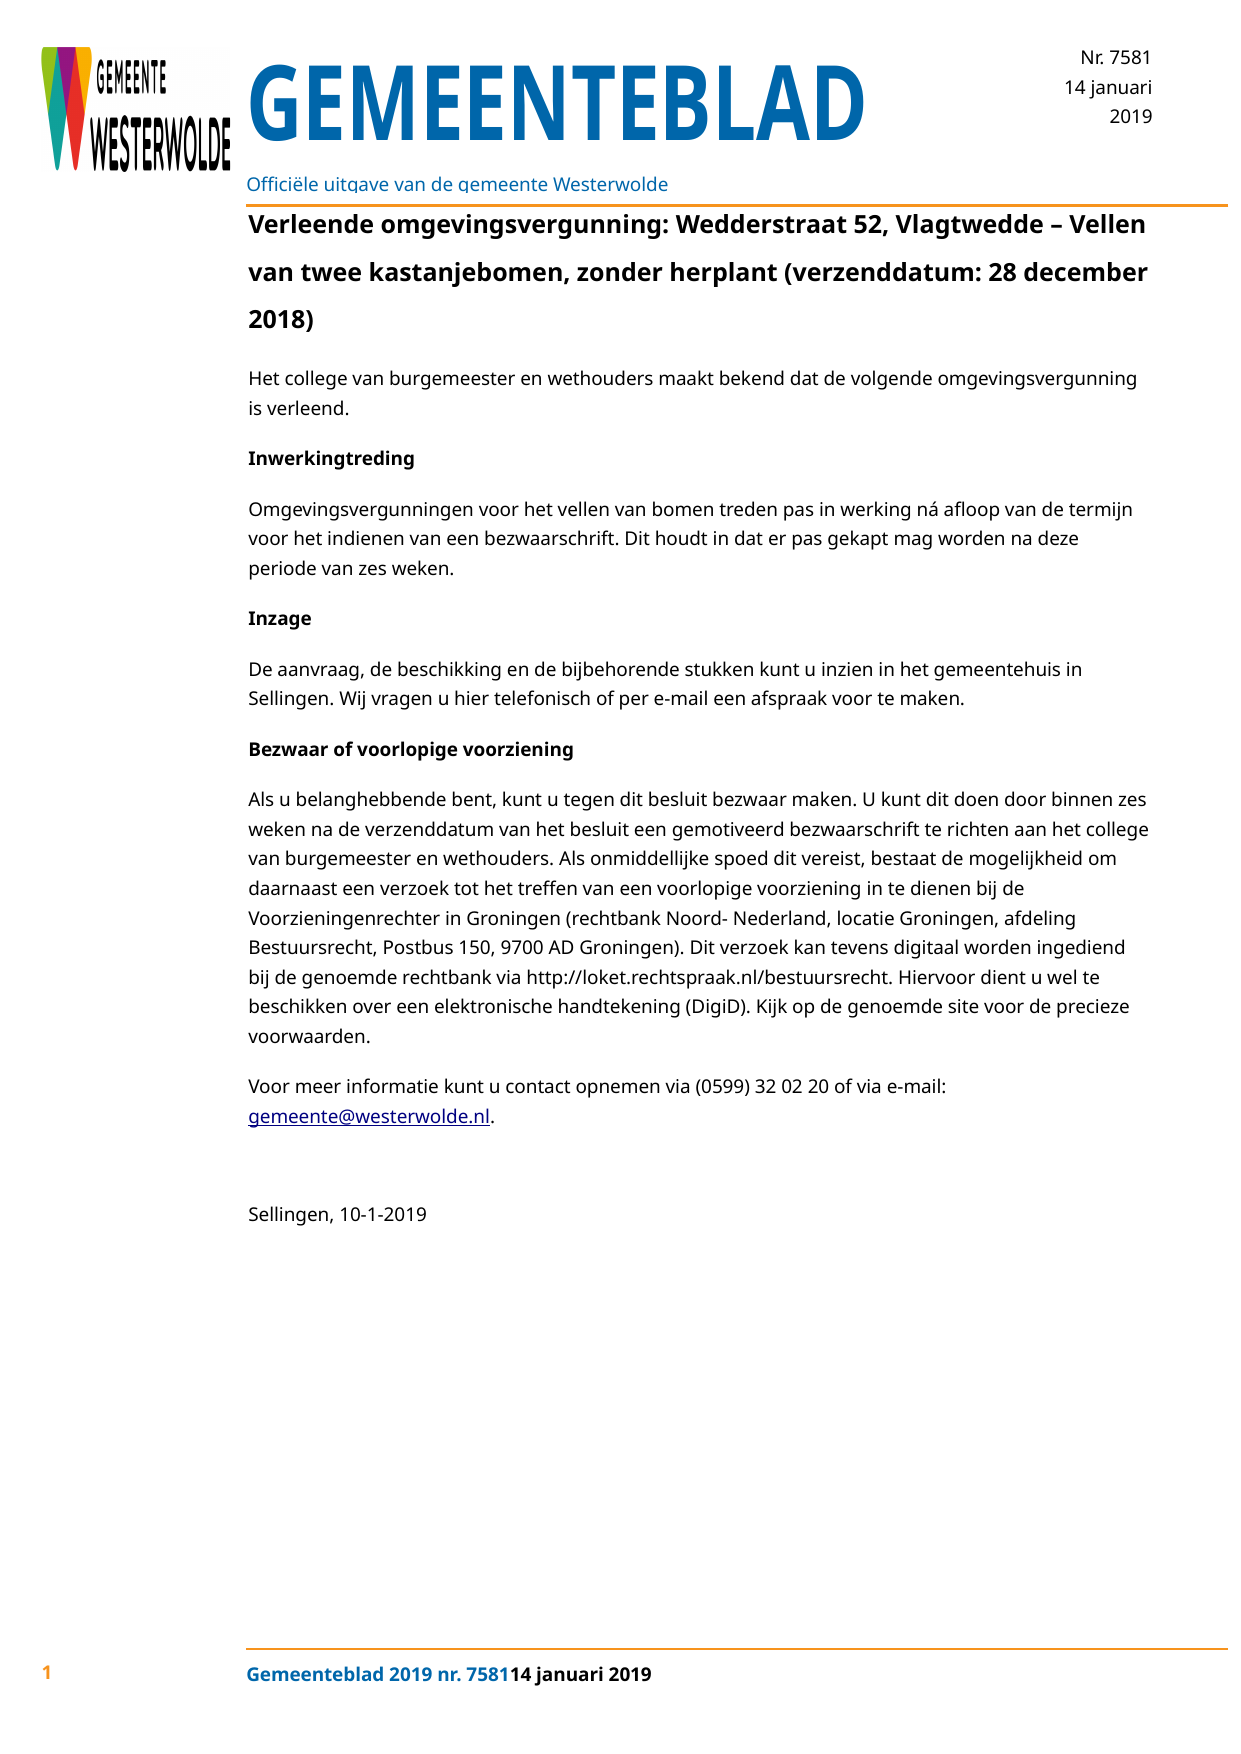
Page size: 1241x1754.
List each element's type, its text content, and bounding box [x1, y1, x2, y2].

text Omgevingsvergunningen voor het vellen van bomen treden pas in werking ná afloop van de termijn voor het indienen van een bezwaarschrift. Dit houdt in dat er pas gekapt mag worden na deze periode van zes weken. [248, 496, 1152, 581]
text Verleende omgevingsvergunning: Wedderstraat 52, Vlagtwedde – Vellen van twee kastanjebomen, zonder herplant (verzenddatum: 28 december 2018) [248, 207, 1152, 336]
text Inwerkingtreding [248, 446, 1152, 471]
text Als u belanghebbende bent, kunt u tegen dit besluit bezwaar maken. U kunt dit doen door binnen zes weken na de verzenddatum van het besluit een gemotiveerd bezwaarschrift te richten aan het college van burgemeester en wethouders. Als onmiddellijke spoed dit vereist, bestaat de mogelijkheid om daarnaast een verzoek tot het treffen van een voorlopige voorziening in te dienen bij de Voorzieningenrechter in Groningen (rechtbank Noord- Nederland, locatie Groningen, afdeling Bestuursrecht, Postbus 150, 9700 AD Groningen). Dit verzoek kan tevens digitaal worden ingediend bij de genoemde rechtbank via http://loket.rechtspraak.nl/bestuursrecht. Hiervoor dient u wel te beschikken over een elektronische handtekening (DigiD). Kijk op de genoemde site voor de precieze voorwaarden. [248, 786, 1152, 1049]
picture [41, 47, 231, 172]
text Voor meer informatie kunt u contact opnemen via (0599) 32 02 20 of via e-mail: gemeente@westerwolde.nl. [248, 1073, 1152, 1129]
text Het college van burgemeester en wethouders maakt bekend dat de volgende omgevingsvergunning is verleend. [248, 366, 1152, 421]
text Inzage [248, 606, 1152, 631]
text De aanvraag, de beschikking en de bijbehorende stukken kunt u inzien in het gemeentehuis in Sellingen. Wij vragen u hier telefonisch of per e-mail een afspraak voor te maken. [248, 656, 1152, 711]
text Bezwaar of voorlopige voorziening [248, 736, 1152, 762]
text Sellingen, 10-1-2019 [248, 1201, 1152, 1227]
